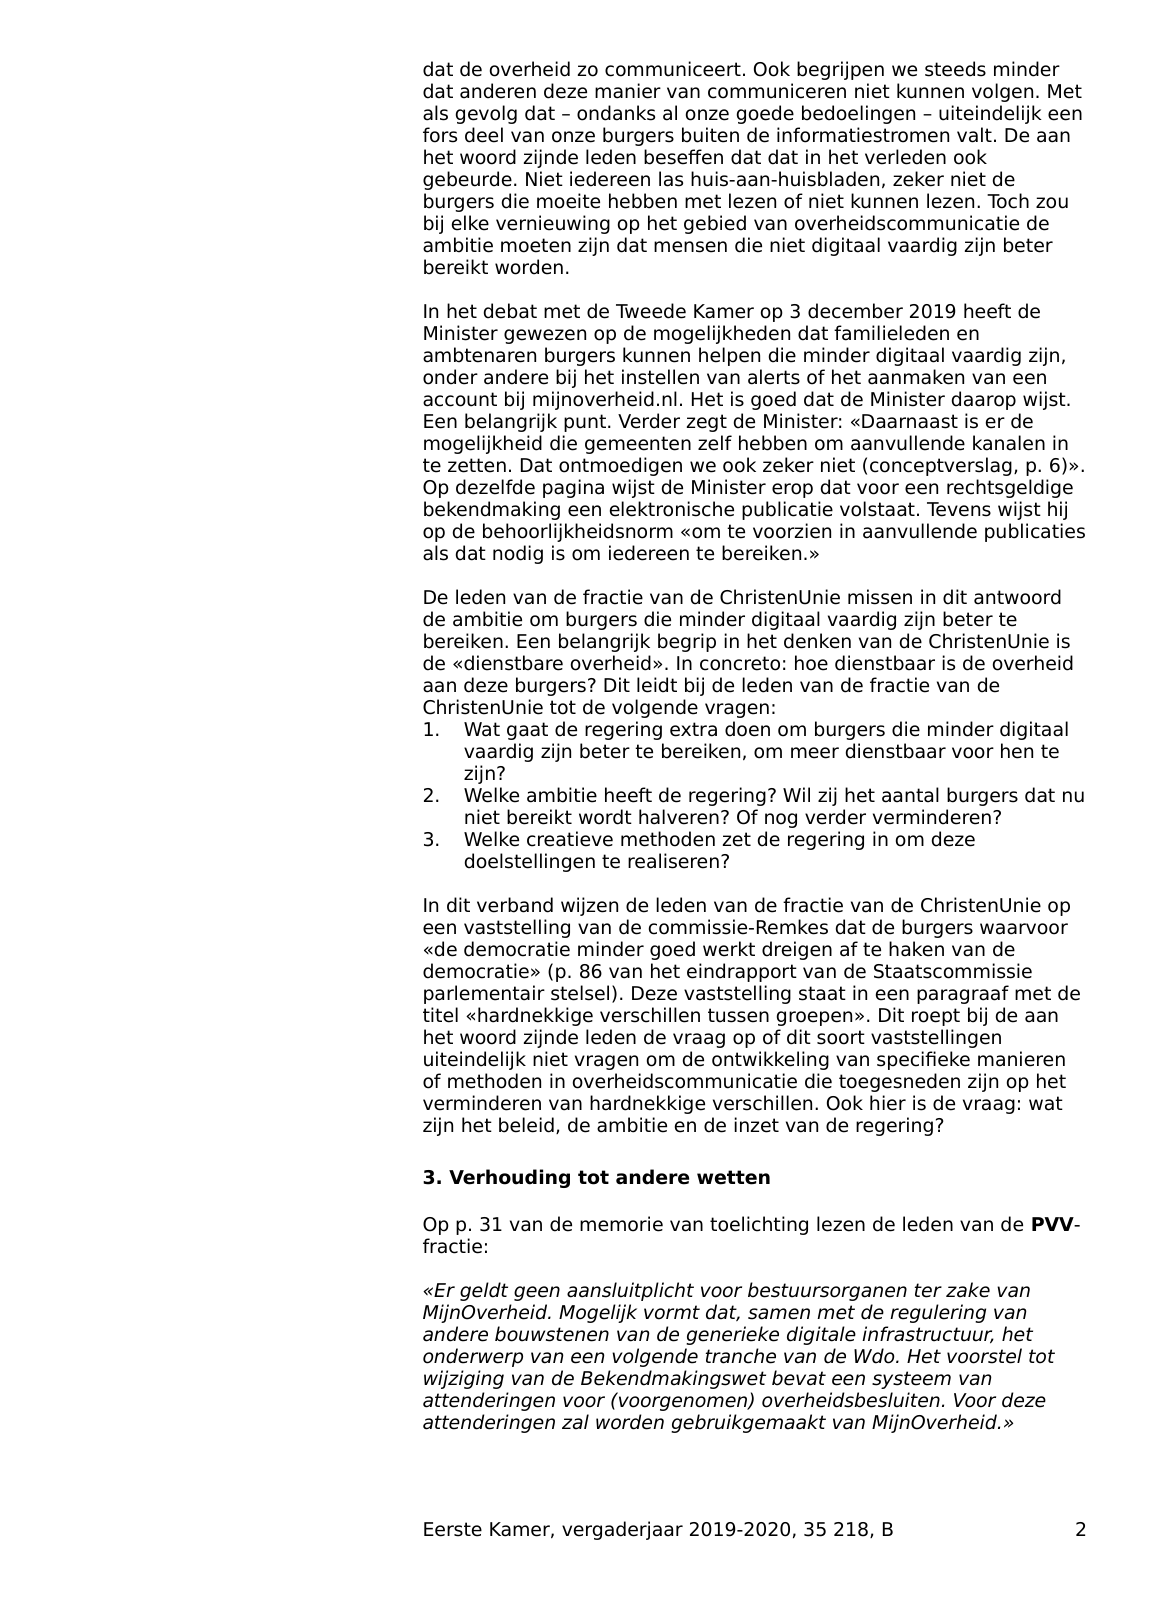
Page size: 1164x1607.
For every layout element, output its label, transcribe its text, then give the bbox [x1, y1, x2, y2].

subtitle 3. Verhouding tot andere wetten [422, 1167, 1087, 1189]
text In dit verband wijzen de leden van de fractie van de ChristenUnie op een vaststelling van de commissie-Remkes dat de burgers waarvoor «de democratie minder goed werkt dreigen af te haken van de democratie» (p. 86 van het eindrapport van de Staatscommissie parlementair stelsel). Deze vaststelling staat in een paragraaf met de titel «hardnekkige verschillen tussen groepen». Dit roept bij de aan het woord zijnde leden de vraag op of dit soort vaststellingen uiteindelijk niet vragen om de ontwikkeling van specifieke manieren of methoden in overheidscommunicatie die toegesneden zijn op het verminderen van hardnekkige verschillen. Ook hier is de vraag: wat zijn het beleid, de ambitie en de inzet van de regering? [422, 895, 1087, 1137]
text «Er geldt geen aansluitplicht voor bestuursorganen ter zake van MijnOverheid. Mogelijk vormt dat, samen met de regulering van andere bouwstenen van de generieke digitale infrastructuur, het onderwerp van een volgende tranche van de Wdo. Het voorstel tot wijziging van de Bekendmakingswet bevat een systeem van attenderingen voor (voorgenomen) overheidsbesluiten. Voor deze attenderingen zal worden gebruikgemaakt van MijnOverheid.» [422, 1280, 1087, 1434]
text 1. Wat gaat de regering extra doen om burgers die minder digitaal vaardig zijn beter te bereiken, om meer dienstbaar voor hen te zijn? [422, 719, 1087, 785]
text In het debat met de Tweede Kamer op 3 december 2019 heeft de Minister gewezen op de mogelijkheden dat familieleden en ambtenaren burgers kunnen helpen die minder digitaal vaardig zijn, onder andere bij het instellen van alerts of het aanmaken van een account bij mijnoverheid.nl. Het is goed dat de Minister daarop wijst. Een belangrijk punt. Verder zegt de Minister: «Daarnaast is er de mogelijkheid die gemeenten zelf hebben om aanvullende kanalen in te zetten. Dat ontmoedigen we ook zeker niet (conceptverslag, p. 6)». Op dezelfde pagina wijst de Minister erop dat voor een rechtsgeldige bekendmaking een elektronische publicatie volstaat. Tevens wijst hij op de behoorlijkheidsnorm «om te voorzien in aanvullende publicaties als dat nodig is om iedereen te bereiken.» [422, 301, 1087, 565]
text dat de overheid zo communiceert. Ook begrijpen we steeds minder dat anderen deze manier van communiceren niet kunnen volgen. Met als gevolg dat – ondanks al onze goede bedoelingen – uiteindelijk een fors deel van onze burgers buiten de informatiestromen valt. De aan het woord zijnde leden beseffen dat dat in het verleden ook gebeurde. Niet iedereen las huis-aan-huisbladen, zeker niet de burgers die moeite hebben met lezen of niet kunnen lezen. Toch zou bij elke vernieuwing op het gebied van overheidscommunicatie de ambitie moeten zijn dat mensen die niet digitaal vaardig zijn beter bereikt worden. [422, 59, 1087, 279]
text 2. Welke ambitie heeft de regering? Wil zij het aantal burgers dat nu niet bereikt wordt halveren? Of nog verder verminderen? [422, 785, 1087, 829]
text Op p. 31 van de memorie van toelichting lezen de leden van de PVV-fractie: [422, 1214, 1087, 1258]
text 3. Welke creatieve methoden zet de regering in om deze doelstellingen te realiseren? [422, 829, 1087, 873]
text De leden van de fractie van de ChristenUnie missen in dit antwoord de ambitie om burgers die minder digitaal vaardig zijn beter te bereiken. Een belangrijk begrip in het denken van de ChristenUnie is de «dienstbare overheid». In concreto: hoe dienstbaar is de overheid aan deze burgers? Dit leidt bij de leden van de fractie van de ChristenUnie tot de volgende vragen: [422, 587, 1087, 719]
